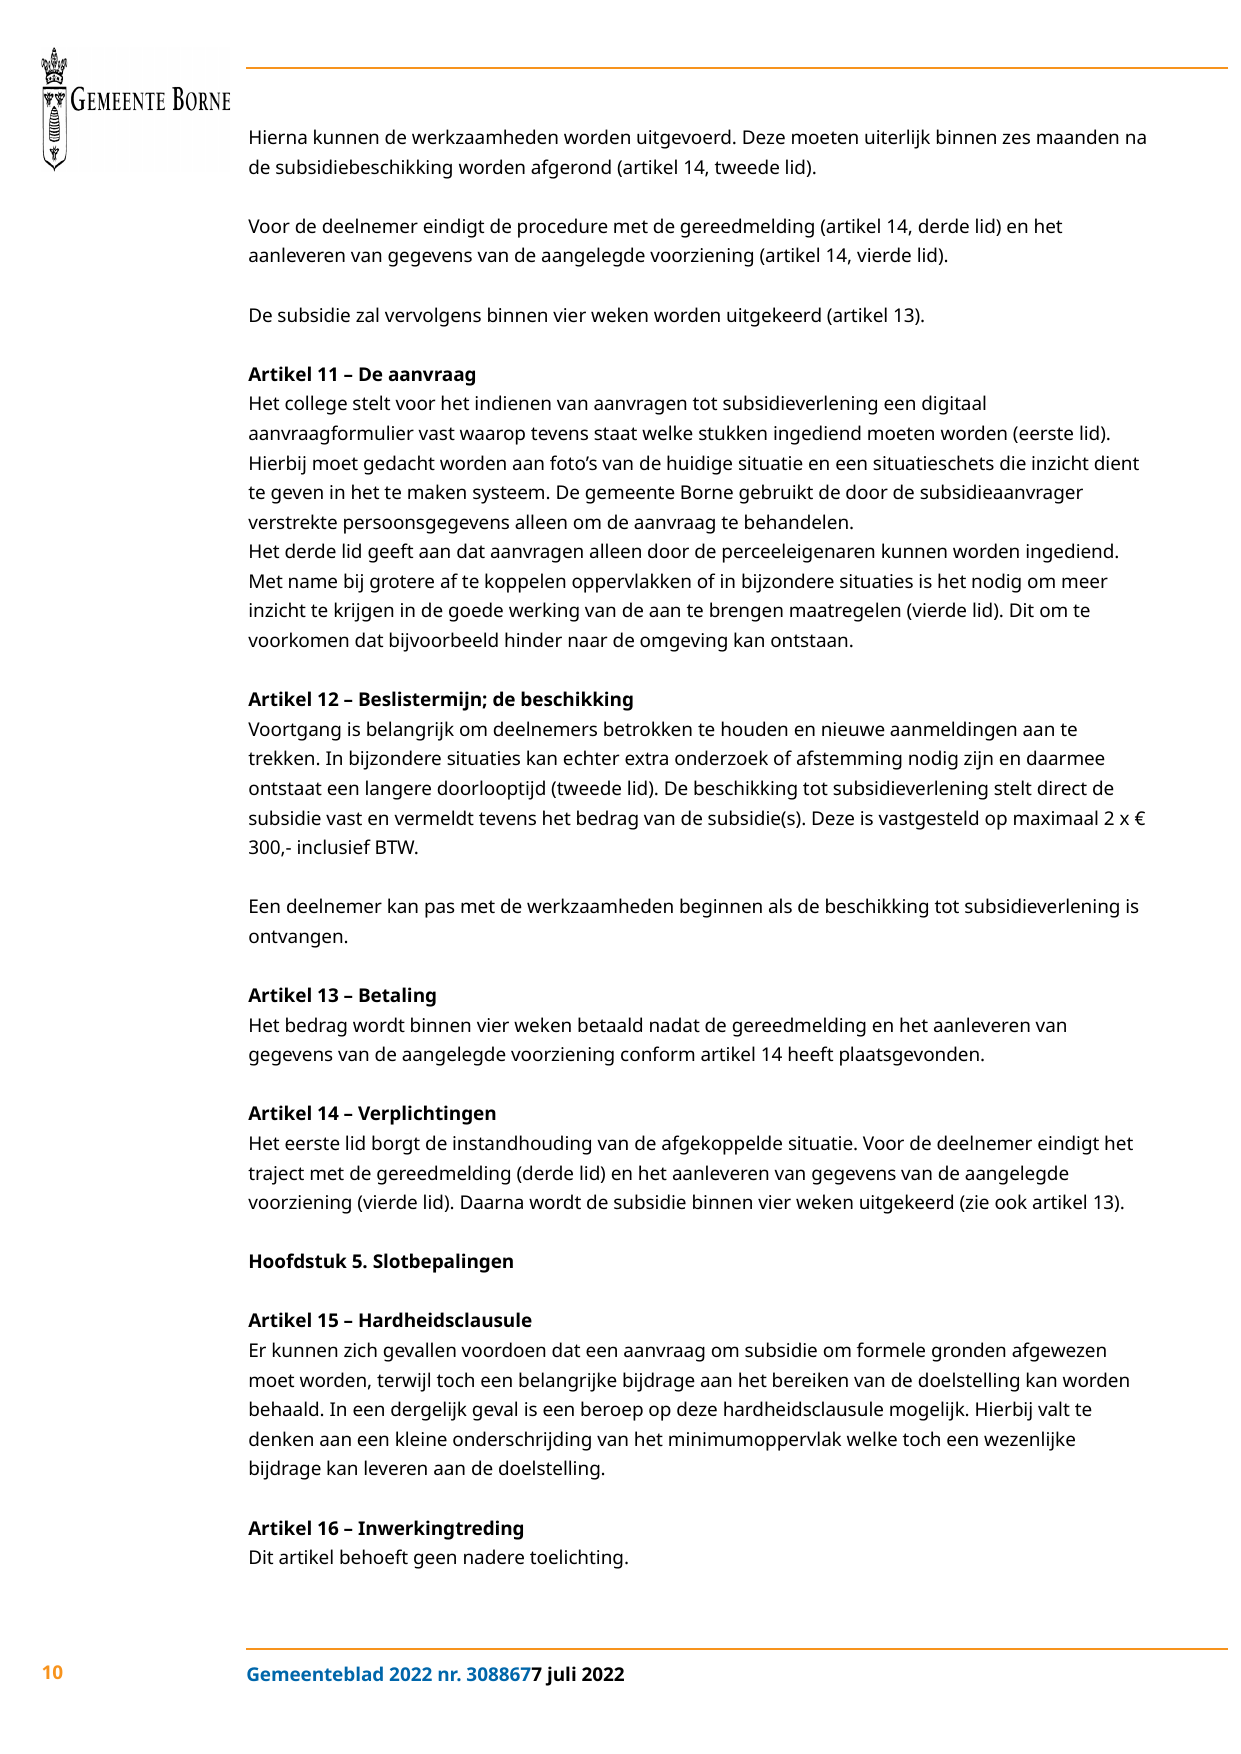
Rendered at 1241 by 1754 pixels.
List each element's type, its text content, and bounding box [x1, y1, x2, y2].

picture [41, 47, 231, 172]
text Artikel 13 – Betaling [248, 982, 1152, 1008]
text Het bedrag wordt binnen vier weken betaald nadat de gereedmelding en het aanleveren van gegevens van de aangelegde voorziening conform artikel 14 heeft plaatsgevonden. [248, 1012, 1152, 1067]
text Het eerste lid borgt de instandhouding van de afgekoppelde situatie. Voor de deelnemer eindigt het traject met de gereedmelding (derde lid) en het aanleveren van gegevens van de aangelegde voorziening (vierde lid). Daarna wordt de subsidie binnen vier weken uitgekeerd (zie ook artikel 13). [248, 1130, 1152, 1215]
text Het derde lid geeft aan dat aanvragen alleen door de perceeleigenaren kunnen worden ingediend. Met name bij grotere af te koppelen oppervlakken of in bijzondere situaties is het nodig om meer inzicht te krijgen in de goede werking van de aan te brengen maatregelen (vierde lid). Dit om te voorkomen dat bijvoorbeeld hinder naar de omgeving kan ontstaan. [248, 538, 1152, 653]
text Artikel 15 – Hardheidsclausule [248, 1308, 1152, 1333]
text Artikel 12 – Beslistermijn; de beschikking [248, 686, 1152, 712]
text Hierna kunnen de werkzaamheden worden uitgevoerd. Deze moeten uiterlijk binnen zes maanden na de subsidiebeschikking worden afgerond (artikel 14, tweede lid). [248, 124, 1152, 180]
text Dit artikel behoeft geen nadere toelichting. [248, 1544, 1152, 1570]
text Voor de deelnemer eindigt de procedure met de gereedmelding (artikel 14, derde lid) en het aanleveren van gegevens van de aangelegde voorziening (artikel 14, vierde lid). [248, 213, 1152, 268]
text Artikel 16 – Inwerkingtreding [248, 1515, 1152, 1541]
text Het college stelt voor het indienen van aanvragen tot subsidieverlening een digitaal aanvraagformulier vast waarop tevens staat welke stukken ingediend moeten worden (eerste lid). Hierbij moet gedacht worden aan foto’s van de huidige situatie en een situatieschets die inzicht dient te geven in het te maken systeem. De gemeente Borne gebruikt de door de subsidieaanvrager verstrekte persoonsgegevens alleen om de aanvraag te behandelen. [248, 391, 1152, 535]
text Artikel 11 – De aanvraag [248, 361, 1152, 387]
text Een deelnemer kan pas met de werkzaamheden beginnen als de beschikking tot subsidieverlening is ontvangen. [248, 893, 1152, 949]
text Artikel 14 – Verplichtingen [248, 1101, 1152, 1126]
text Er kunnen zich gevallen voordoen dat een aanvraag om subsidie om formele gronden afgewezen moet worden, terwijl toch een belangrijke bijdrage aan het bereiken van de doelstelling kan worden behaald. In een dergelijk geval is een beroep op deze hardheidsclausule mogelijk. Hierbij valt te denken aan een kleine onderschrijding van het minimumoppervlak welke toch een wezenlijke bijdrage kan leveren aan de doelstelling. [248, 1337, 1152, 1481]
text Voortgang is belangrijk om deelnemers betrokken te houden en nieuwe aanmeldingen aan te trekken. In bijzondere situaties kan echter extra onderzoek of afstemming nodig zijn en daarmee ontstaat een langere doorlooptijd (tweede lid). De beschikking tot subsidieverlening stelt direct de subsidie vast en vermeldt tevens het bedrag van de subsidie(s). Deze is vastgesteld op maximaal 2 x € 300,- inclusief BTW. [248, 716, 1152, 860]
text De subsidie zal vervolgens binnen vier weken worden uitgekeerd (artikel 13). [248, 302, 1152, 328]
text Hoofdstuk 5. Slotbepalingen [248, 1248, 1152, 1274]
